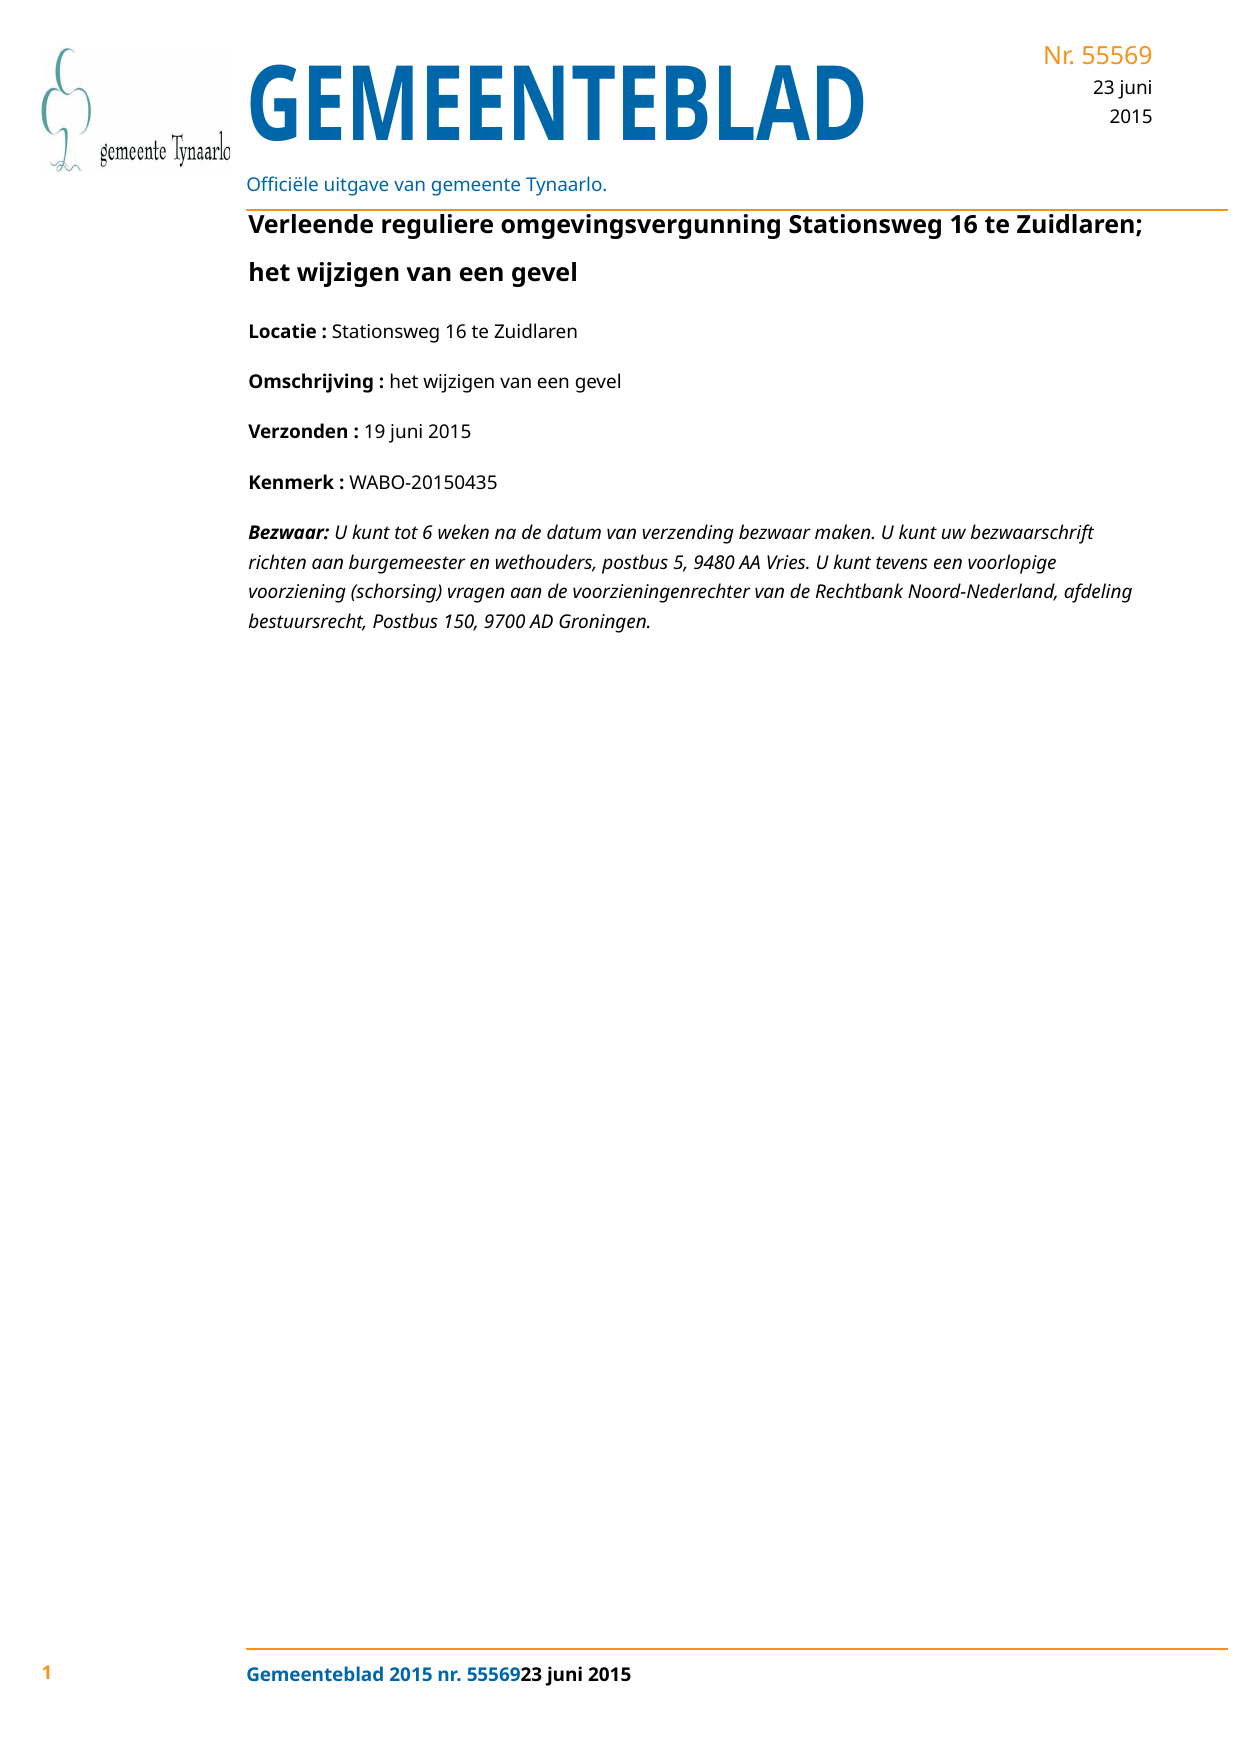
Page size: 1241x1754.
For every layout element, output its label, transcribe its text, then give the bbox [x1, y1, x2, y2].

text Locatie : Stationsweg 16 te Zuidlaren [248, 318, 1152, 344]
text Kenmerk : WABO-20150435 [248, 469, 1152, 495]
picture [41, 47, 231, 172]
text Bezwaar: U kunt tot 6 weken na de datum van verzending bezwaar maken. U kunt uw bezwaarschrift richten aan burgemeester en wethouders, postbus 5, 9480 AA Vries. U kunt tevens een voorlopige voorziening (schorsing) vragen aan de voorzieningenrechter van de Rechtbank Noord-Nederland, afdeling bestuursrecht, Postbus 150, 9700 AD Groningen. [248, 519, 1152, 634]
text Verzonden : 19 juni 2015 [248, 419, 1152, 444]
text Omschrijving : het wijzigen van een gevel [248, 368, 1152, 394]
text Verleende reguliere omgevingsvergunning Stationsweg 16 te Zuidlaren; het wijzigen van een gevel [248, 211, 1152, 288]
